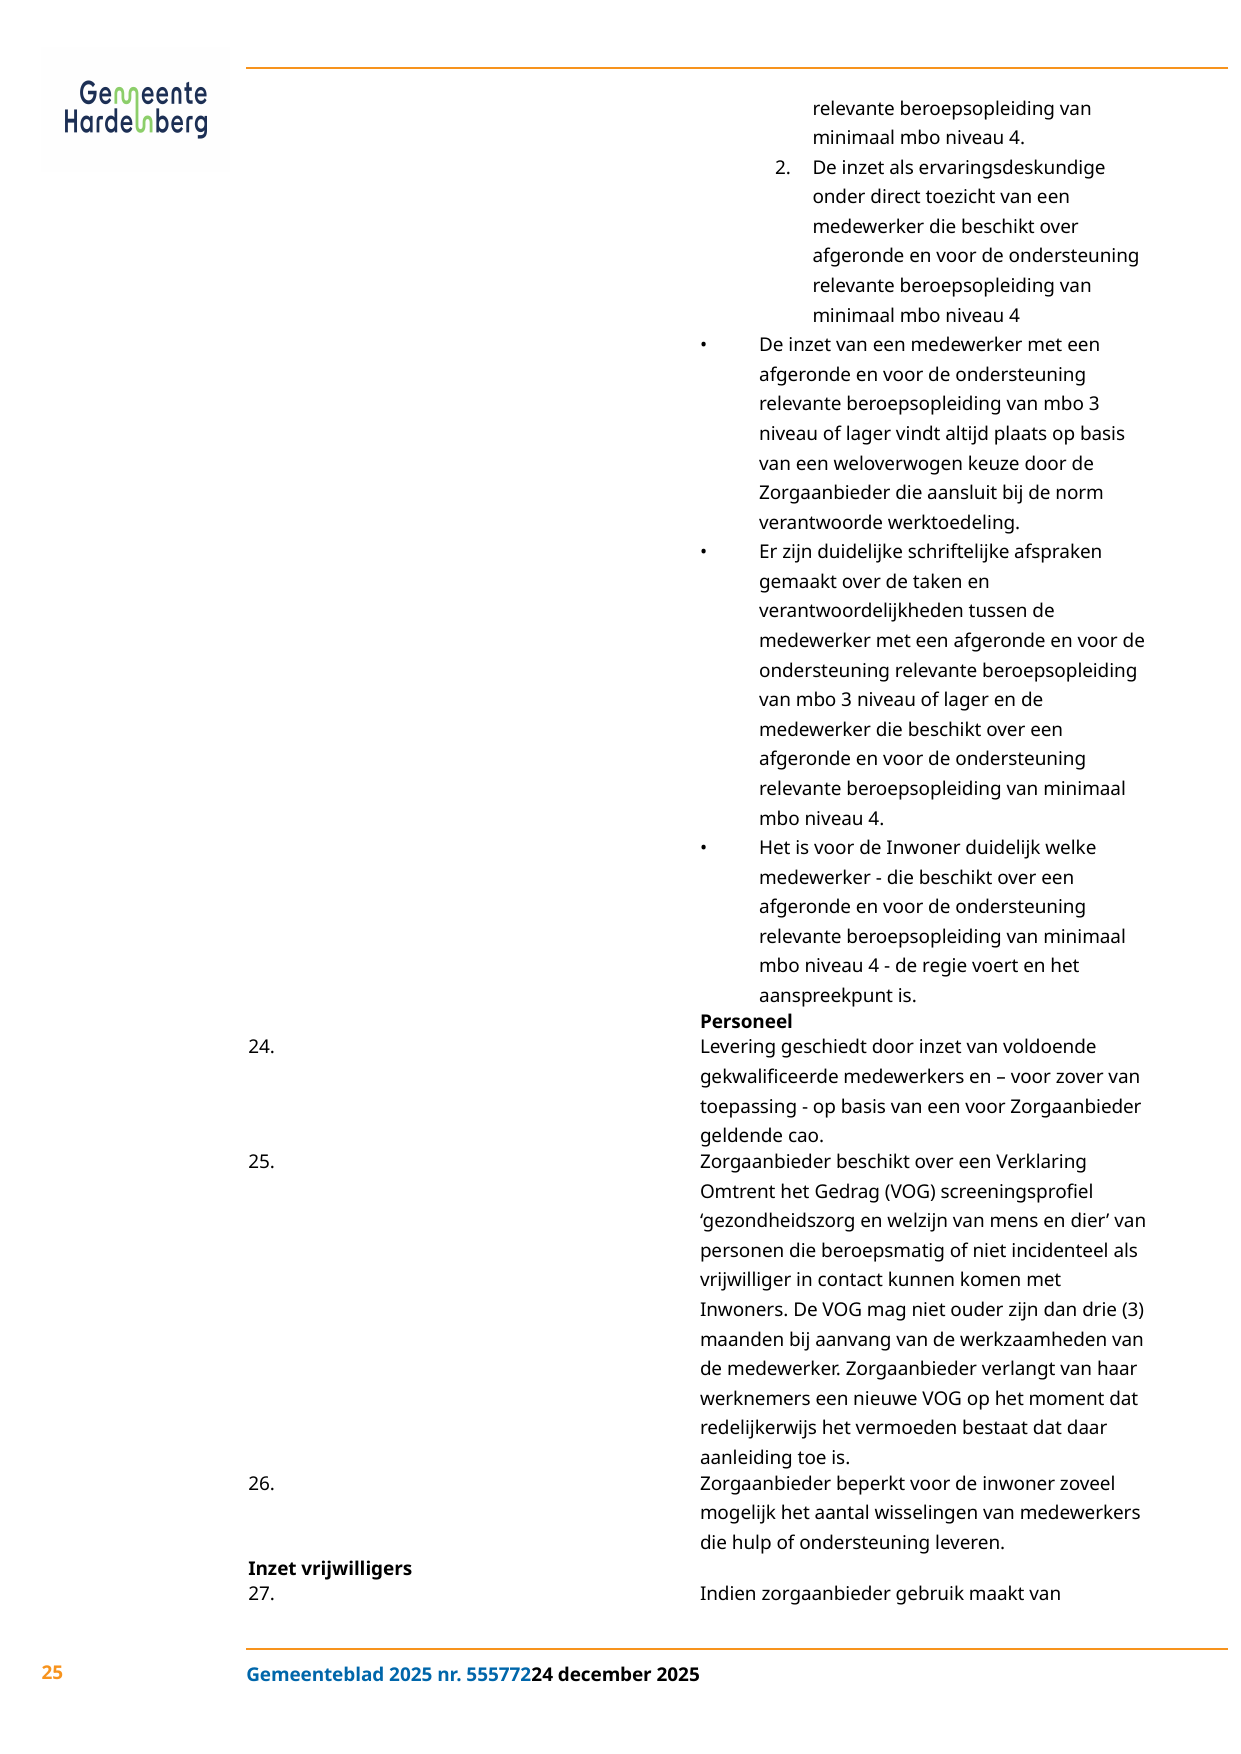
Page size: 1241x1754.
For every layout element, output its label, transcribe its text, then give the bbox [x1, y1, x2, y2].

table_cell relevante beroepsopleiding van minimaal mbo niveau 4. De inzet als ervaringsdeskundige onder direct toezicht van een medewerker die beschikt over afgeronde en voor de ondersteuning relevante beroepsopleiding van minimaal mbo niveau 4 De inzet van een medewerker met een afgeronde en voor de ondersteuning relevante beroepsopleiding van mbo 3 niveau of lager vindt altijd plaats op basis van een weloverwogen keuze door de Zorgaanbieder die aansluit bij de norm verantwoorde werktoedeling. Er zijn duidelijke schriftelijke afspraken gemaakt over de taken en verantwoordelijkheden tussen de medewerker met een afgeronde en voor de ondersteuning relevante beroepsopleiding van mbo 3 niveau of lager en de medewerker die beschikt over een afgeronde en voor de ondersteuning relevante beroepsopleiding van minimaal mbo niveau 4. Het is voor de Inwoner duidelijk welke medewerker - die beschikt over een afgeronde en voor de ondersteuning relevante beroepsopleiding van minimaal mbo niveau 4 - de regie voert en het aanspreekpunt is. [700, 95, 1152, 1008]
picture [41, 47, 231, 172]
table_cell [248, 1470, 700, 1555]
table_cell Indien zorgaanbieder gebruik maakt van [700, 1580, 1152, 1606]
table_cell [248, 1008, 700, 1034]
table_cell Levering geschiedt door inzet van voldoende gekwalificeerde medewerkers en – voor zover van toepassing - op basis van een voor Zorgaanbieder geldende cao. [700, 1034, 1152, 1148]
table_cell Personeel [700, 1008, 1152, 1034]
table_cell Zorgaanbieder beschikt over een Verklaring Omtrent het Gedrag (VOG) screeningsprofiel ‘gezondheidszorg en welzijn van mens en dier’ van personen die beroepsmatig of niet incidenteel als vrijwilliger in contact kunnen komen met Inwoners. De VOG mag niet ouder zijn dan drie (3) maanden bij aanvang van de werkzaamheden van de medewerker. Zorgaanbieder verlangt van haar werknemers een nieuwe VOG op het moment dat redelijkerwijs het vermoeden bestaat dat daar aanleiding toe is. [700, 1148, 1152, 1470]
table_cell Zorgaanbieder beperkt voor de inwoner zoveel mogelijk het aantal wisselingen van medewerkers die hulp of ondersteuning leveren. [700, 1470, 1152, 1555]
table_cell [248, 1580, 700, 1606]
table_cell [248, 95, 700, 1008]
table_cell [248, 1034, 700, 1148]
table_cell Inzet vrijwilligers [248, 1555, 1152, 1580]
table_cell [248, 1148, 700, 1470]
